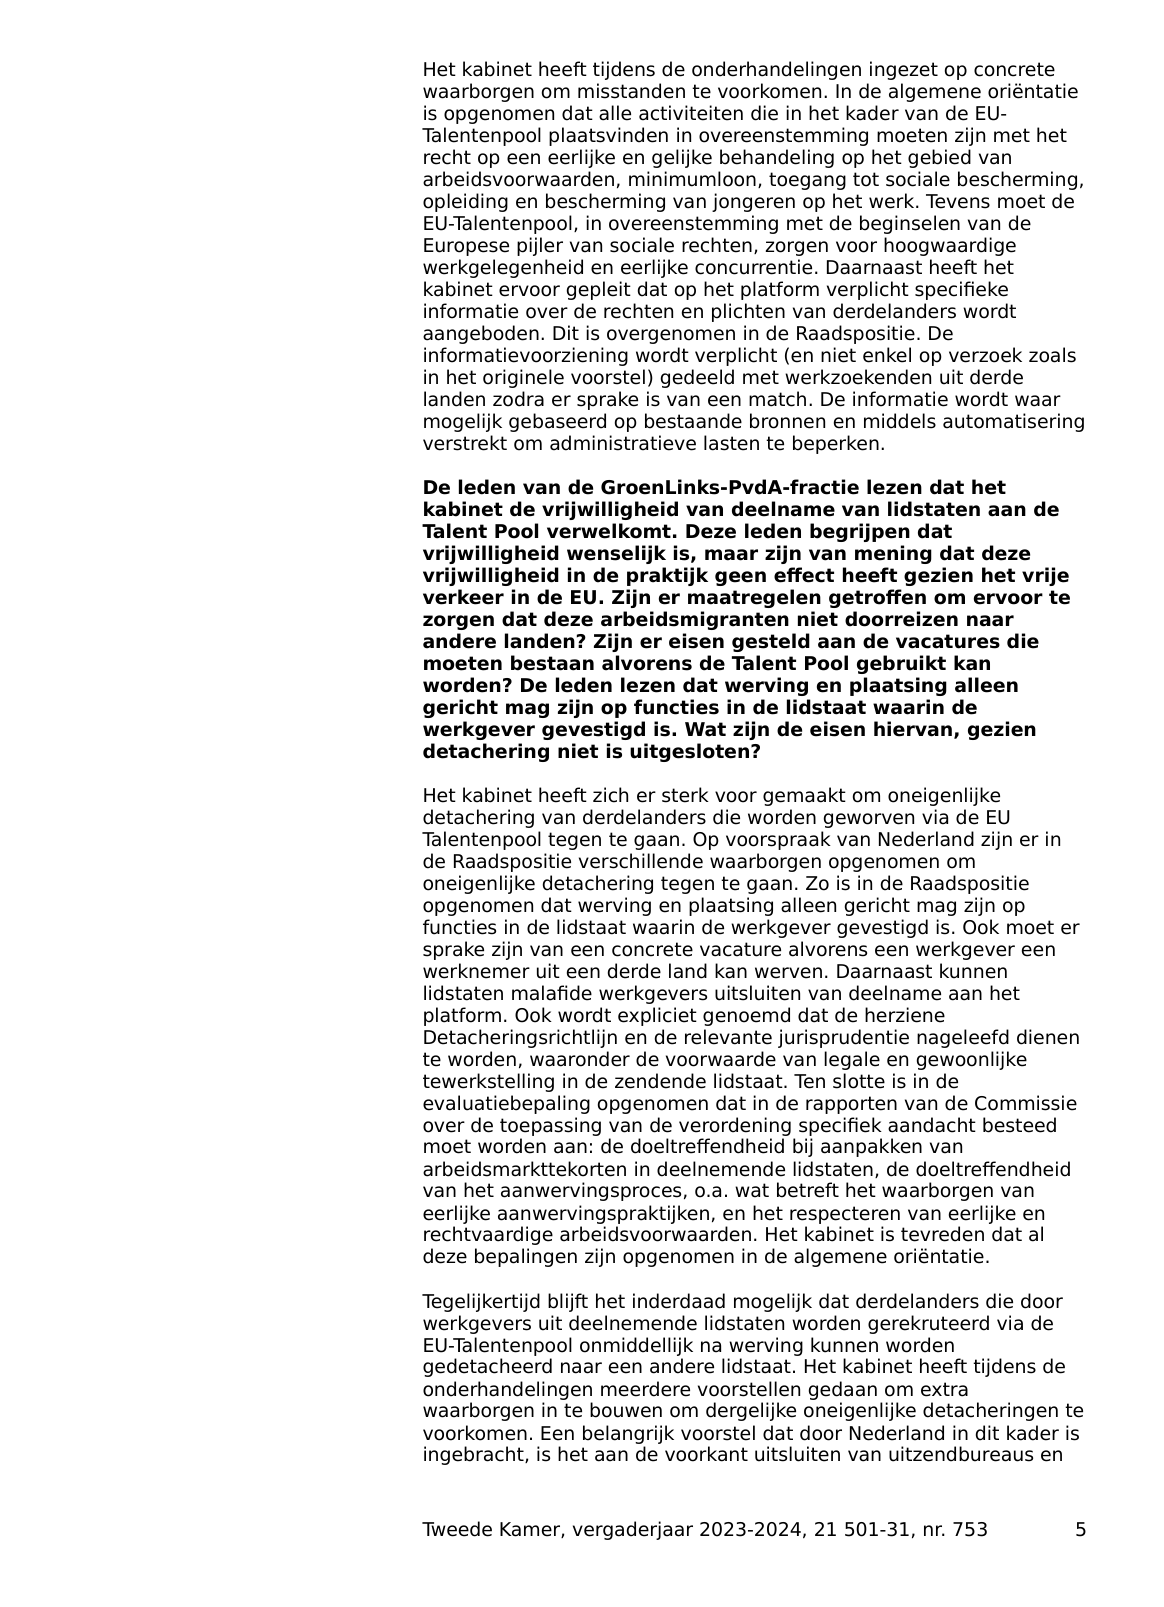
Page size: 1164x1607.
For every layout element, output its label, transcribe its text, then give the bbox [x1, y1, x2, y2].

text Het kabinet heeft tijdens de onderhandelingen ingezet op concrete waarborgen om misstanden te voorkomen. In de algemene oriëntatie is opgenomen dat alle activiteiten die in het kader van de EU-Talentenpool plaatsvinden in overeenstemming moeten zijn met het recht op een eerlijke en gelijke behandeling op het gebied van arbeidsvoorwaarden, minimumloon, toegang tot sociale bescherming, opleiding en bescherming van jongeren op het werk. Tevens moet de EU-Talentenpool, in overeenstemming met de beginselen van de Europese pijler van sociale rechten, zorgen voor hoogwaardige werkgelegenheid en eerlijke concurrentie. Daarnaast heeft het kabinet ervoor gepleit dat op het platform verplicht specifieke informatie over de rechten en plichten van derdelanders wordt aangeboden. Dit is overgenomen in de Raadspositie. De informatievoorziening wordt verplicht (en niet enkel op verzoek zoals in het originele voorstel) gedeeld met werkzoekenden uit derde landen zodra er sprake is van een match. De informatie wordt waar mogelijk gebaseerd op bestaande bronnen en middels automatisering verstrekt om administratieve lasten te beperken. [422, 59, 1087, 455]
text Tegelijkertijd blijft het inderdaad mogelijk dat derdelanders die door werkgevers uit deelnemende lidstaten worden gerekruteerd via de EU-Talentenpool onmiddellijk na werving kunnen worden gedetacheerd naar een andere lidstaat. Het kabinet heeft tijdens de onderhandelingen meerdere voorstellen gedaan om extra waarborgen in te bouwen om dergelijke oneigenlijke detacheringen te voorkomen. Een belangrijk voorstel dat door Nederland in dit kader is ingebracht, is het aan de voorkant uitsluiten van uitzendbureaus en [422, 1291, 1087, 1466]
text De leden van de GroenLinks-PvdA-fractie lezen dat het kabinet de vrijwilligheid van deelname van lidstaten aan de Talent Pool verwelkomt. Deze leden begrijpen dat vrijwilligheid wenselijk is, maar zijn van mening dat deze vrijwilligheid in de praktijk geen effect heeft gezien het vrije verkeer in de EU. Zijn er maatregelen getroffen om ervoor te zorgen dat deze arbeidsmigranten niet doorreizen naar andere landen? Zijn er eisen gesteld aan de vacatures die moeten bestaan alvorens de Talent Pool gebruikt kan worden? De leden lezen dat werving en plaatsing alleen gericht mag zijn op functies in de lidstaat waarin de werkgever gevestigd is. Wat zijn de eisen hiervan, gezien detachering niet is uitgesloten? [422, 477, 1087, 763]
text Het kabinet heeft zich er sterk voor gemaakt om oneigenlijke detachering van derdelanders die worden geworven via de EU Talentenpool tegen te gaan. Op voorspraak van Nederland zijn er in de Raadspositie verschillende waarborgen opgenomen om oneigenlijke detachering tegen te gaan. Zo is in de Raadspositie opgenomen dat werving en plaatsing alleen gericht mag zijn op functies in de lidstaat waarin de werkgever gevestigd is. Ook moet er sprake zijn van een concrete vacature alvorens een werkgever een werknemer uit een derde land kan werven. Daarnaast kunnen lidstaten malafide werkgevers uitsluiten van deelname aan het platform. Ook wordt expliciet genoemd dat de herziene Detacheringsrichtlijn en de relevante jurisprudentie nageleefd dienen te worden, waaronder de voorwaarde van legale en gewoonlijke tewerkstelling in de zendende lidstaat. Ten slotte is in de evaluatiebepaling opgenomen dat in de rapporten van de Commissie over de toepassing van de verordening specifiek aandacht besteed moet worden aan: de doeltreffendheid bij aanpakken van arbeidsmarkttekorten in deelnemende lidstaten, de doeltreffendheid van het aanwervingsproces, o.a. wat betreft het waarborgen van eerlijke aanwervingspraktijken, en het respecteren van eerlijke en rechtvaardige arbeidsvoorwaarden. Het kabinet is tevreden dat al deze bepalingen zijn opgenomen in de algemene oriëntatie. [422, 785, 1087, 1268]
